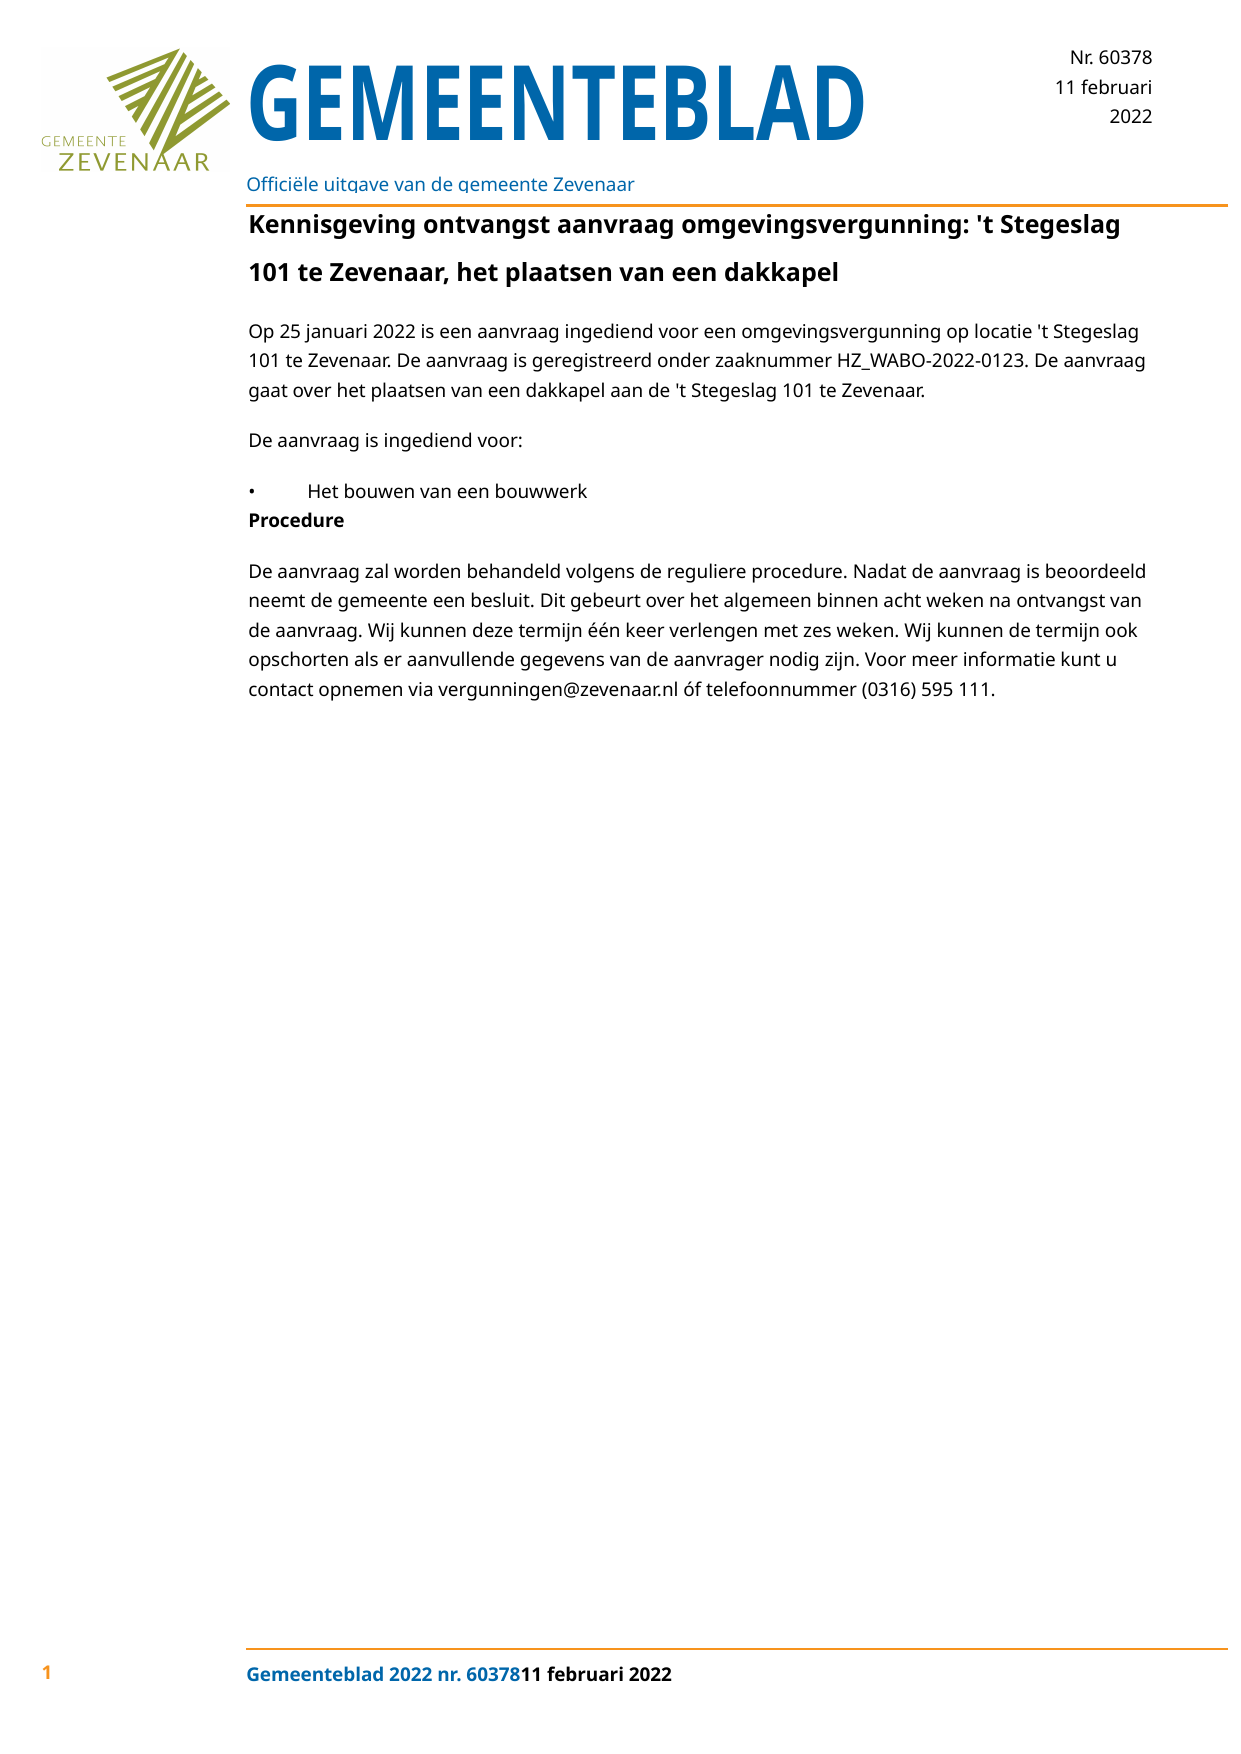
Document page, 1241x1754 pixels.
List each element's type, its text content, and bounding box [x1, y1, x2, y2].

text De aanvraag zal worden behandeld volgens de reguliere procedure. Nadat de aanvraag is beoordeeld neemt de gemeente een besluit. Dit gebeurt over het algemeen binnen acht weken na ontvangst van de aanvraag. Wij kunnen deze termijn één keer verlengen met zes weken. Wij kunnen de termijn ook opschorten als er aanvullende gegevens van de aanvrager nodig zijn. Voor meer informatie kunt u contact opnemen via vergunningen@zevenaar.nl óf telefoonnummer (0316) 595 111. [248, 558, 1152, 702]
text De aanvraag is ingediend voor: [248, 427, 1152, 453]
text Op 25 januari 2022 is een aanvraag ingediend voor een omgevingsvergunning op locatie 't Stegeslag 101 te Zevenaar. De aanvraag is geregistreerd onder zaaknummer HZ_WABO-2022-0123. De aanvraag gaat over het plaatsen van een dakkapel aan de 't Stegeslag 101 te Zevenaar. [248, 318, 1152, 403]
text Kennisgeving ontvangst aanvraag omgevingsvergunning: 't Stegeslag 101 te Zevenaar, het plaatsen van een dakkapel [248, 207, 1152, 288]
list Het bouwen van een bouwwerk [248, 478, 1152, 504]
text Procedure [248, 507, 1152, 533]
picture [41, 47, 231, 172]
